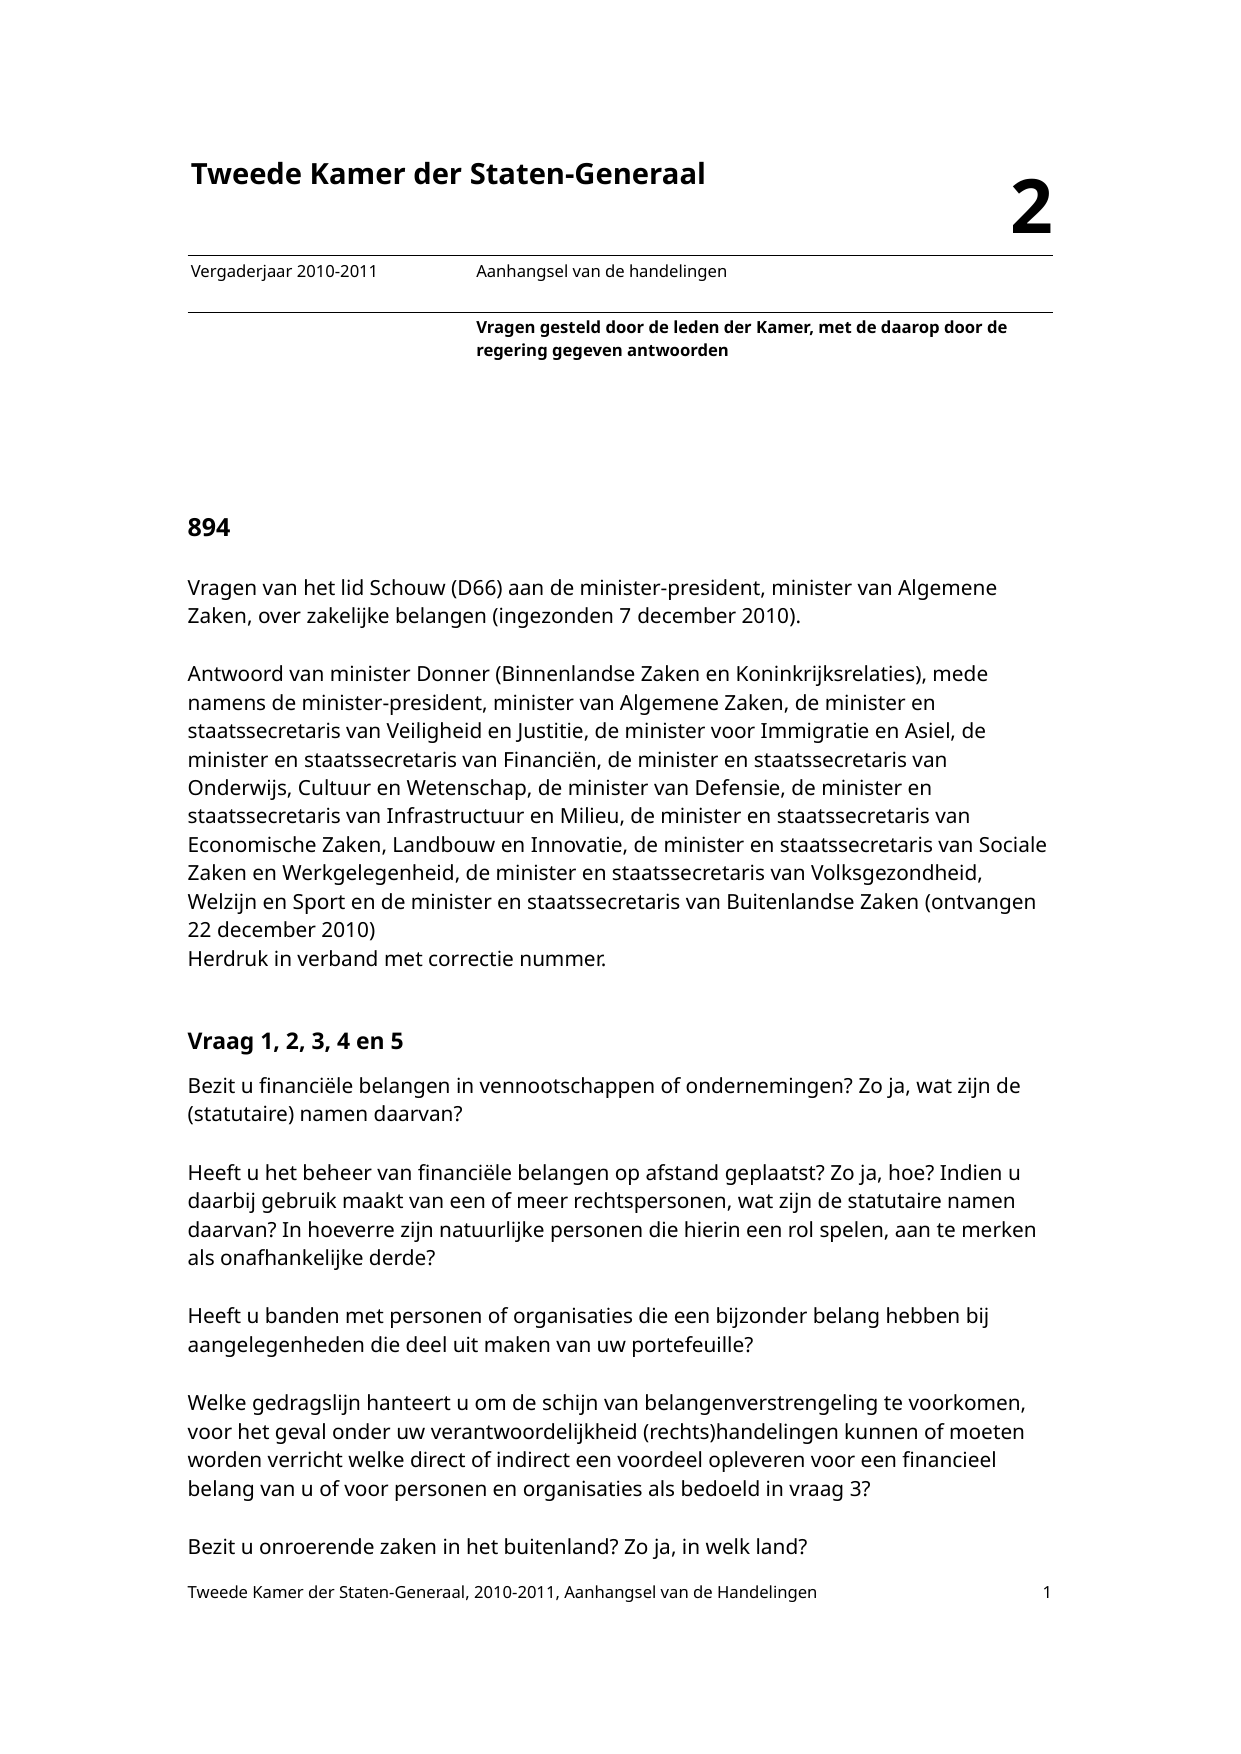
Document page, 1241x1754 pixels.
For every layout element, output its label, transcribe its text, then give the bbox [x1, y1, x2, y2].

table_header 2 [880, 150, 1053, 255]
table_header Tweede Kamer der Staten-Generaal [188, 150, 879, 255]
text Vragen van het lid Schouw (D66) aan de minister-president, minister van Algemene Zaken, over zakelijke belangen (ingezonden 7 december 2010). [187, 573, 1053, 630]
text Heeft u het beheer van financiële belangen op afstand geplaatst? Zo ja, hoe? Indien u daarbij gebruik maakt van een of meer rechtspersonen, wat zijn de statutaire namen daarvan? In hoeverre zijn natuurlijke personen die hierin een rol spelen, aan te merken als onafhankelijke derde? [187, 1158, 1053, 1272]
table_cell Aanhangsel van de handelingen [473, 256, 1053, 312]
text Bezit u financiële belangen in vennootschappen of ondernemingen? Zo ja, wat zijn de (statutaire) namen daarvan? [187, 1071, 1053, 1128]
text 894 [187, 509, 1053, 543]
table_cell [188, 313, 473, 361]
subtitle Herdruk in verband met correctie nummer. [187, 944, 1053, 972]
table_cell Vragen gesteld door de leden der Kamer, met de daarop door de regering gegeven antwoorden [473, 313, 1053, 361]
text Heeft u banden met personen of organisaties die een bijzonder belang hebben bij aangelegenheden die deel uit maken van uw portefeuille? [187, 1302, 1053, 1358]
text Bezit u onroerende zaken in het buitenland? Zo ja, in welk land? [187, 1532, 1053, 1561]
table_cell Vergaderjaar 2010-2011 [188, 256, 473, 312]
text Antwoord van minister Donner (Binnenlandse Zaken en Koninkrijksrelaties), mede namens de minister-president, minister van Algemene Zaken, de minister en staatssecretaris van Veiligheid en Justitie, de minister voor Immigratie en Asiel, de minister en staatssecretaris van Financiën, de minister en staatssecretaris van Onderwijs, Cultuur en Wetenschap, de minister van Defensie, de minister en staatssecretaris van Infrastructuur en Milieu, de minister en staatssecretaris van Economische Zaken, Landbouw en Innovatie, de minister en staatssecretaris van Sociale Zaken en Werkgelegenheid, de minister en staatssecretaris van Volksgezondheid, Welzijn en Sport en de minister en staatssecretaris van Buitenlandse Zaken (ontvangen 22 december 2010) [187, 659, 1053, 944]
text Welke gedragslijn hanteert u om de schijn van belangenverstrengeling te voorkomen, voor het geval onder uw verantwoordelijkheid (rechts)handelingen kunnen of moeten worden verricht welke direct of indirect een voordeel opleveren voor een financieel belang van u of voor personen en organisaties als bedoeld in vraag 3? [187, 1388, 1053, 1502]
subtitle Vraag 1, 2, 3, 4 en 5 [187, 1025, 1053, 1056]
